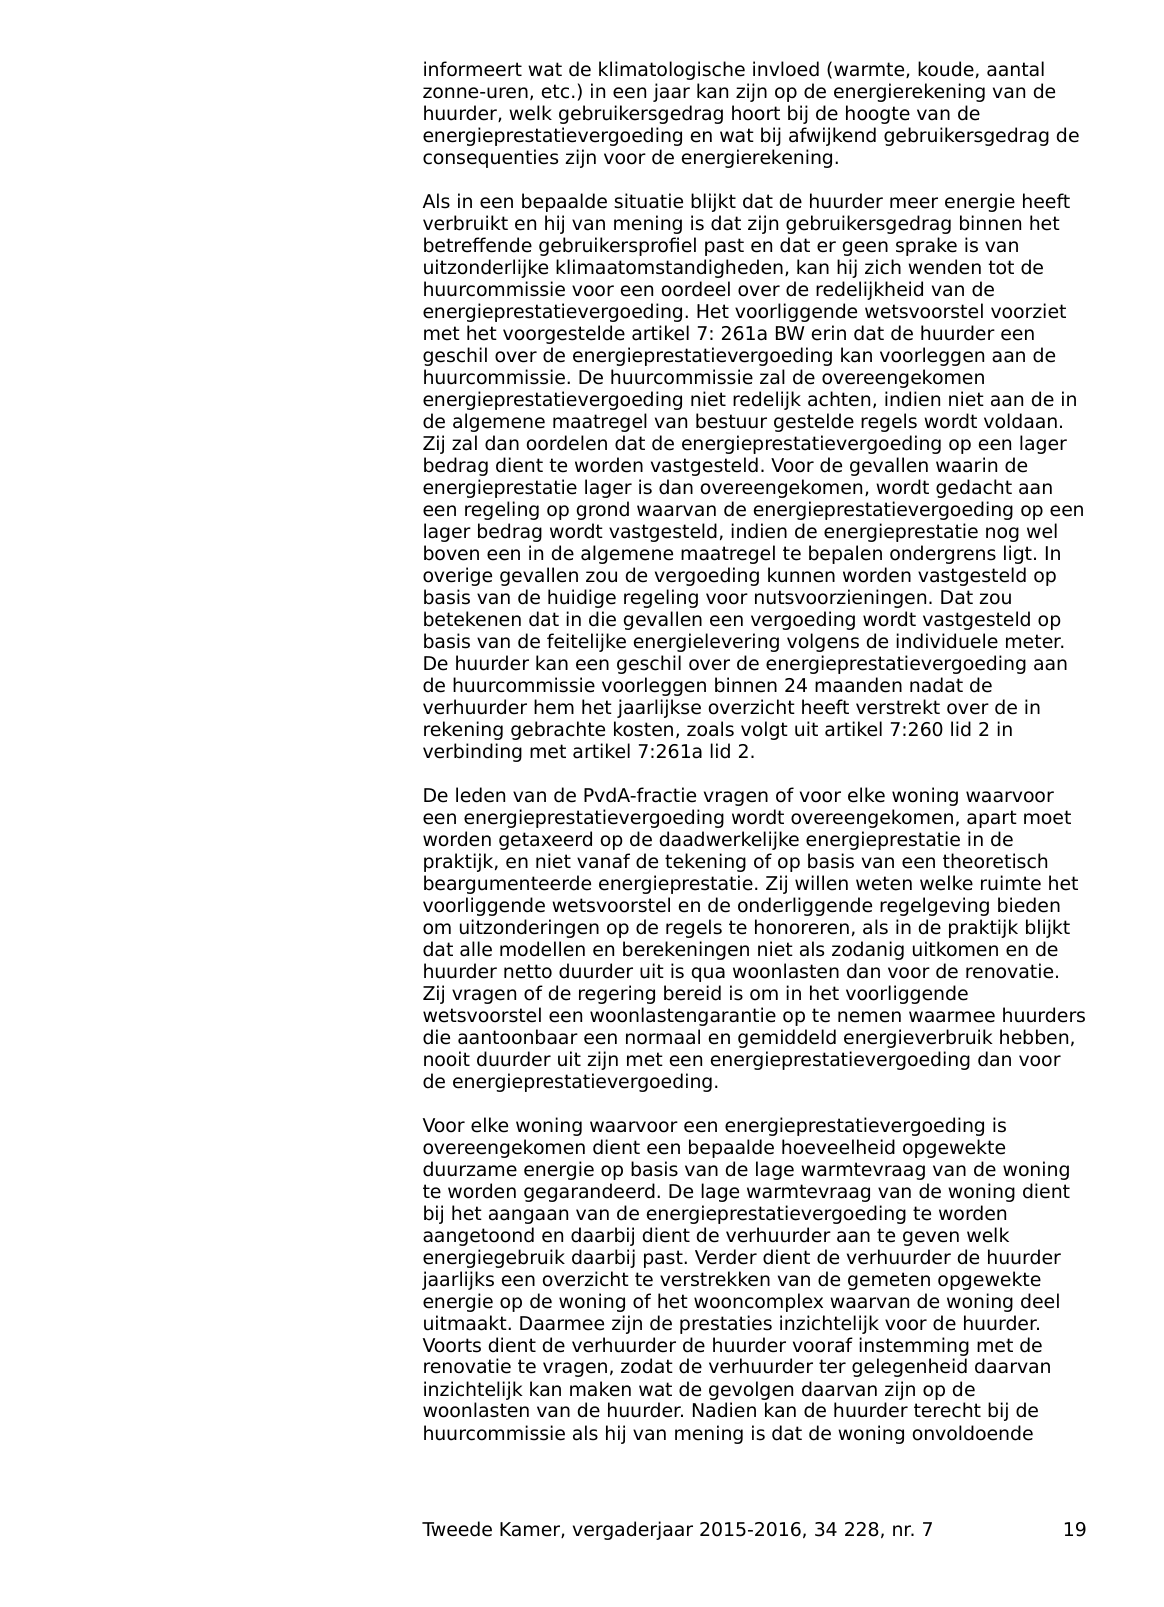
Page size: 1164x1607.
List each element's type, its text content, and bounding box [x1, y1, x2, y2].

text Als in een bepaalde situatie blijkt dat de huurder meer energie heeft verbruikt en hij van mening is dat zijn gebruikersgedrag binnen het betreffende gebruikersprofiel past en dat er geen sprake is van uitzonderlijke klimaatomstandigheden, kan hij zich wenden tot de huurcommissie voor een oordeel over de redelijkheid van de energieprestatievergoeding. Het voorliggende wetsvoorstel voorziet met het voorgestelde artikel 7: 261a BW erin dat de huurder een geschil over de energieprestatievergoeding kan voorleggen aan de huurcommissie. De huurcommissie zal de overeengekomen energieprestatievergoeding niet redelijk achten, indien niet aan de in de algemene maatregel van bestuur gestelde regels wordt voldaan. Zij zal dan oordelen dat de energieprestatievergoeding op een lager bedrag dient te worden vastgesteld. Voor de gevallen waarin de energieprestatie lager is dan overeengekomen, wordt gedacht aan een regeling op grond waarvan de energieprestatievergoeding op een lager bedrag wordt vastgesteld, indien de energieprestatie nog wel boven een in de algemene maatregel te bepalen ondergrens ligt. In overige gevallen zou de vergoeding kunnen worden vastgesteld op basis van de huidige regeling voor nutsvoorzieningen. Dat zou betekenen dat in die gevallen een vergoeding wordt vastgesteld op basis van de feitelijke energielevering volgens de individuele meter. De huurder kan een geschil over de energieprestatievergoeding aan de huurcommissie voorleggen binnen 24 maanden nadat de verhuurder hem het jaarlijkse overzicht heeft verstrekt over de in rekening gebrachte kosten, zoals volgt uit artikel 7:260 lid 2 in verbinding met artikel 7:261a lid 2. [422, 191, 1087, 763]
text informeert wat de klimatologische invloed (warmte, koude, aantal zonne-uren, etc.) in een jaar kan zijn op de energierekening van de huurder, welk gebruikersgedrag hoort bij de hoogte van de energieprestatievergoeding en wat bij afwijkend gebruikersgedrag de consequenties zijn voor de energierekening. [422, 59, 1087, 169]
text Voor elke woning waarvoor een energieprestatievergoeding is overeengekomen dient een bepaalde hoeveelheid opgewekte duurzame energie op basis van de lage warmtevraag van de woning te worden gegarandeerd. De lage warmtevraag van de woning dient bij het aangaan van de energieprestatievergoeding te worden aangetoond en daarbij dient de verhuurder aan te geven welk energiegebruik daarbij past. Verder dient de verhuurder de huurder jaarlijks een overzicht te verstrekken van de gemeten opgewekte energie op de woning of het wooncomplex waarvan de woning deel uitmaakt. Daarmee zijn de prestaties inzichtelijk voor de huurder. Voorts dient de verhuurder de huurder vooraf instemming met de renovatie te vragen, zodat de verhuurder ter gelegenheid daarvan inzichtelijk kan maken wat de gevolgen daarvan zijn op de woonlasten van de huurder. Nadien kan de huurder terecht bij de huurcommissie als hij van mening is dat de woning onvoldoende [422, 1115, 1087, 1444]
text De leden van de PvdA-fractie vragen of voor elke woning waarvoor een energieprestatievergoeding wordt overeengekomen, apart moet worden getaxeerd op de daadwerkelijke energieprestatie in de praktijk, en niet vanaf de tekening of op basis van een theoretisch beargumenteerde energieprestatie. Zij willen weten welke ruimte het voorliggende wetsvoorstel en de onderliggende regelgeving bieden om uitzonderingen op de regels te honoreren, als in de praktijk blijkt dat alle modellen en berekeningen niet als zodanig uitkomen en de huurder netto duurder uit is qua woonlasten dan voor de renovatie. Zij vragen of de regering bereid is om in het voorliggende wetsvoorstel een woonlastengarantie op te nemen waarmee huurders die aantoonbaar een normaal en gemiddeld energieverbruik hebben, nooit duurder uit zijn met een energieprestatievergoeding dan voor de energieprestatievergoeding. [422, 785, 1087, 1092]
